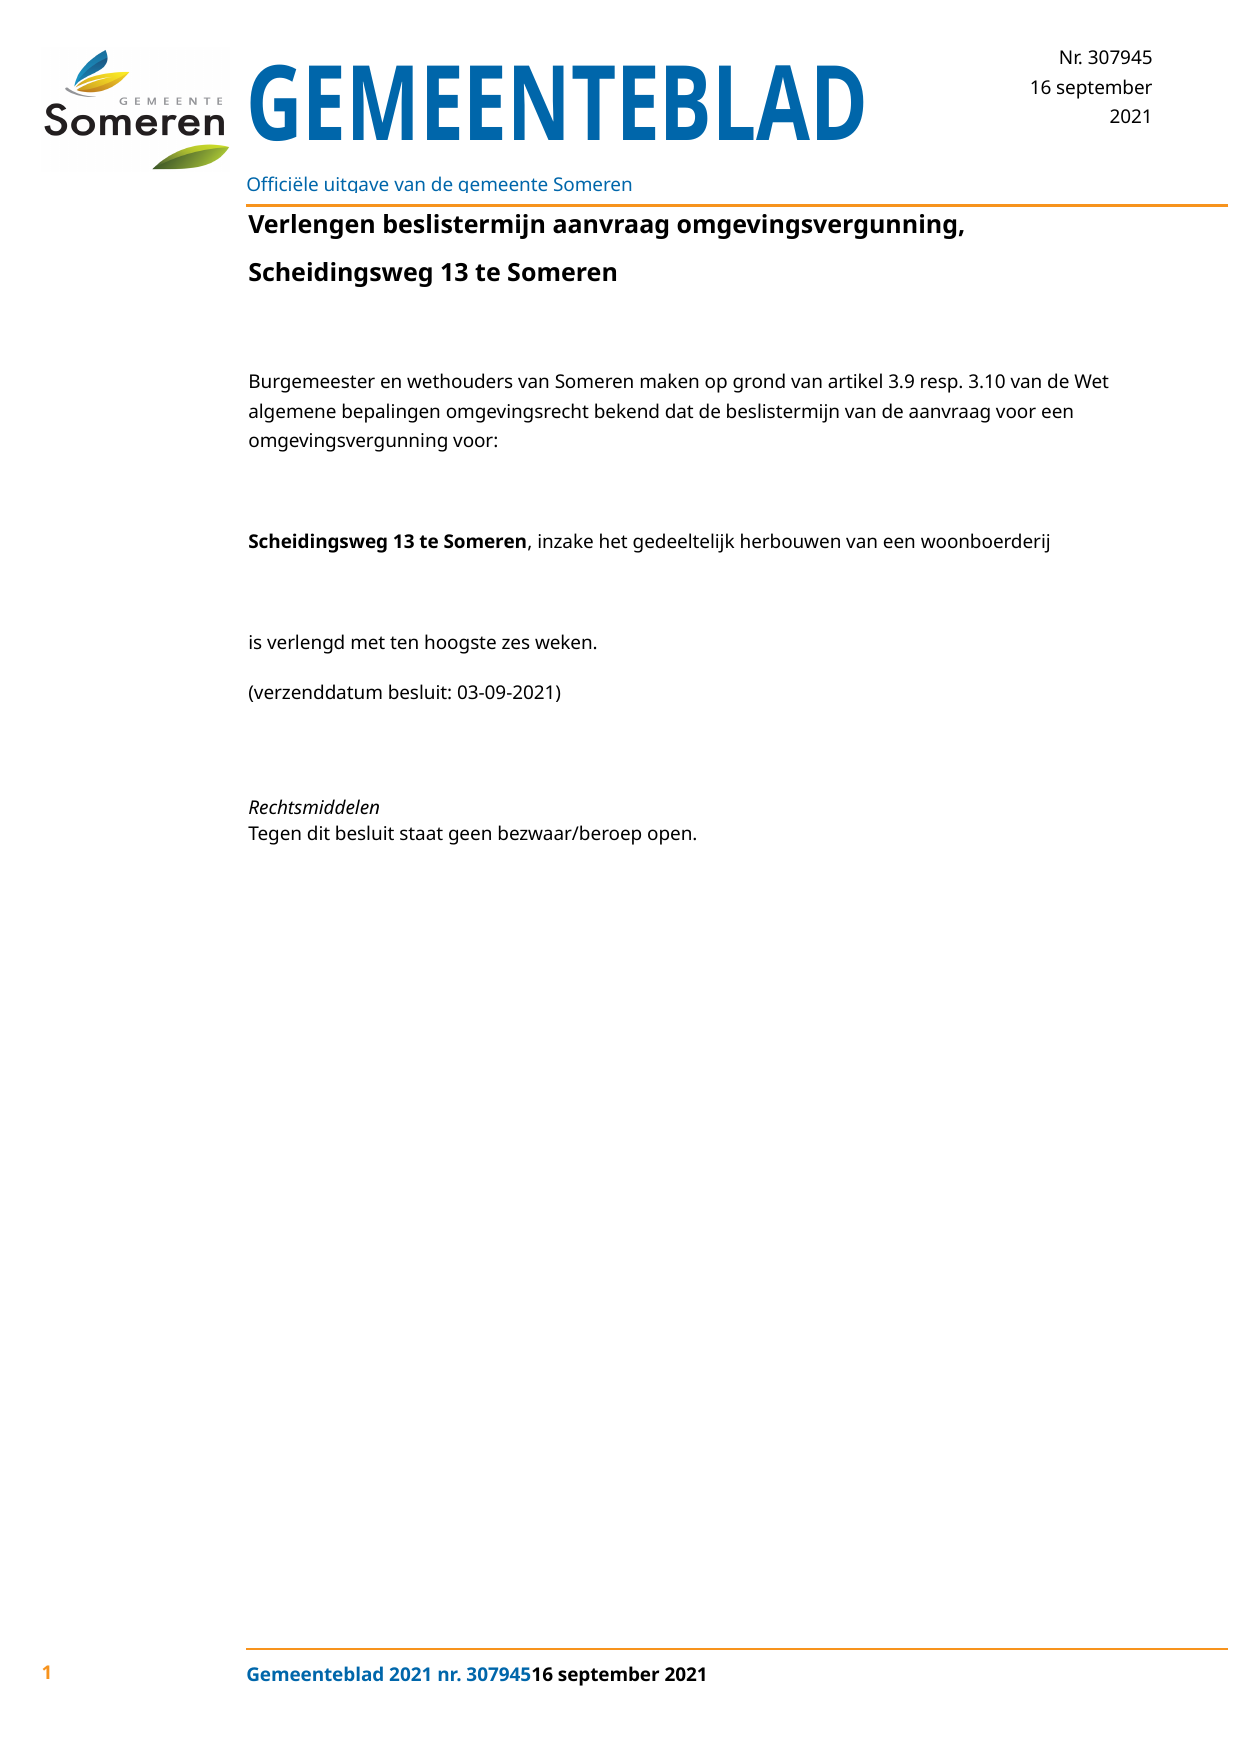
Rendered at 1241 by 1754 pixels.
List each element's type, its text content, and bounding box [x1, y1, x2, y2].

text Rechtsmiddelen [248, 794, 1152, 820]
text (verzenddatum besluit: 03-09-2021) [248, 679, 1152, 705]
text Verlengen beslistermijn aanvraag omgevingsvergunning, Scheidingsweg 13 te Someren [248, 207, 1152, 288]
text Tegen dit besluit staat geen bezwaar/beroep open. [248, 820, 1152, 845]
text is verlengd met ten hoogste zes weken. [248, 629, 1152, 655]
picture [41, 47, 231, 172]
text Burgemeester en wethouders van Someren maken op grond van artikel 3.9 resp. 3.10 van de Wet algemene bepalingen omgevingsrecht bekend dat de beslistermijn van de aanvraag voor een omgevingsvergunning voor: [248, 368, 1152, 453]
text Scheidingsweg 13 te Someren, inzake het gedeeltelijk herbouwen van een woonboerderij [248, 528, 1152, 554]
